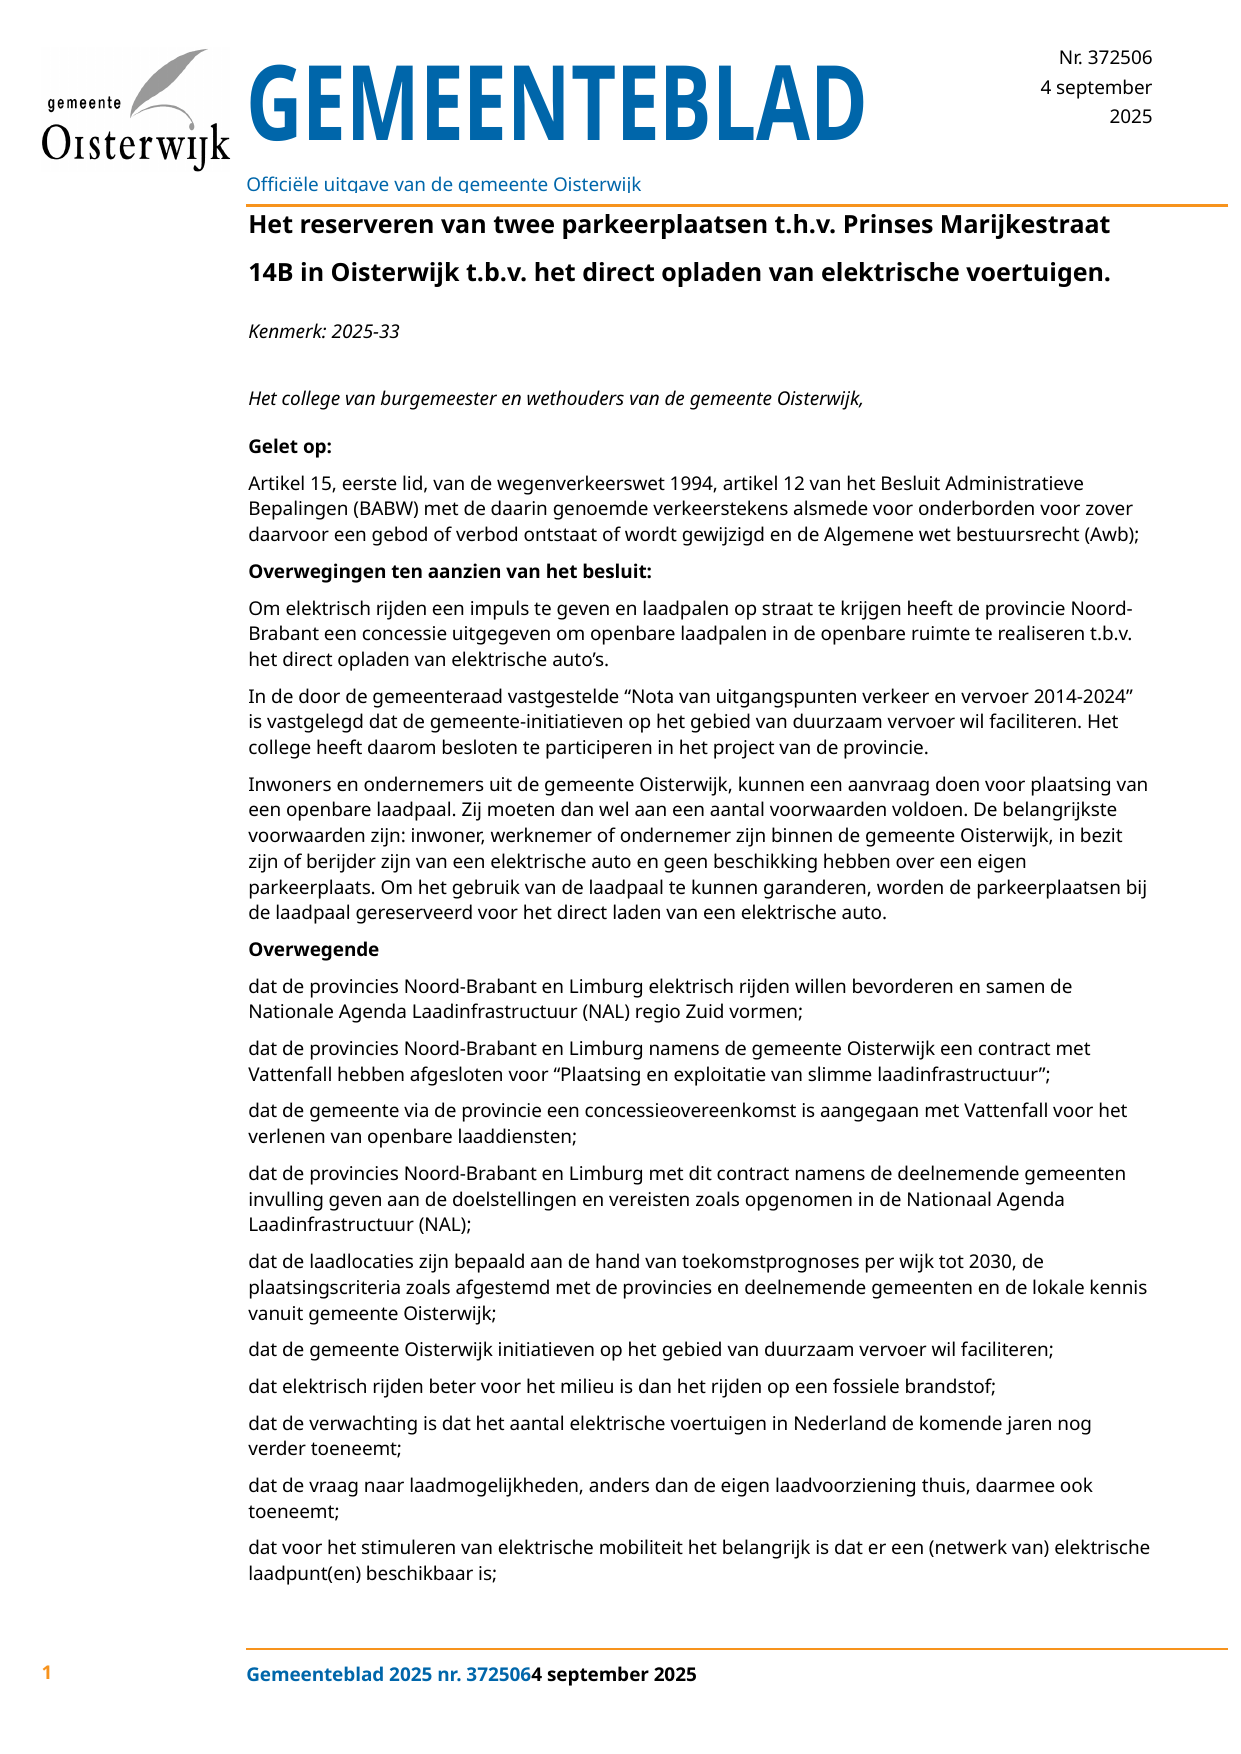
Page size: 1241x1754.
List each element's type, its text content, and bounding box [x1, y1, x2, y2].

text dat de gemeente via de provincie een concessieovereenkomst is aangegaan met Vattenfall voor het verlenen van openbare laaddiensten; [248, 1098, 1152, 1149]
text Artikel 15, eerste lid, van de wegenverkeerswet 1994, artikel 12 van het Besluit Administratieve Bepalingen (BABW) met de daarin genoemde verkeerstekens alsmede voor onderborden voor zover daarvoor een gebod of verbod ontstaat of wordt gewijzigd en de Algemene wet bestuursrecht (Awb); [248, 470, 1152, 547]
text dat de laadlocaties zijn bepaald aan de hand van toekomstprognoses per wijk tot 2030, de plaatsingscriteria zoals afgestemd met de provincies en deelnemende gemeenten en de lokale kennis vanuit gemeente Oisterwijk; [248, 1248, 1152, 1325]
text Kenmerk: 2025-33 [248, 318, 1152, 344]
text Om elektrisch rijden een impuls te geven en laadpalen op straat te krijgen heeft de provincie Noord-Brabant een concessie uitgegeven om openbare laadpalen in de openbare ruimte te realiseren t.b.v. het direct opladen van elektrische auto’s. [248, 595, 1152, 672]
text Het college van burgemeester en wethouders van de gemeente Oisterwijk, [248, 386, 1152, 411]
text dat de verwachting is dat het aantal elektrische voertuigen in Nederland de komende jaren nog verder toeneemt; [248, 1410, 1152, 1461]
text dat de gemeente Oisterwijk initiatieven op het gebied van duurzaam vervoer wil faciliteren; [248, 1336, 1152, 1362]
text Overwegende [248, 936, 1152, 962]
text dat elektrisch rijden beter voor het milieu is dan het rijden op een fossiele brandstof; [248, 1373, 1152, 1399]
text Gelet op: [248, 433, 1152, 459]
text Overwegingen ten aanzien van het besluit: [248, 558, 1152, 584]
text In de door de gemeenteraad vastgestelde “Nota van uitgangspunten verkeer en vervoer 2014-2024” is vastgelegd dat de gemeente-initiatieven op het gebied van duurzaam vervoer wil faciliteren. Het college heeft daarom besloten te participeren in het project van de provincie. [248, 683, 1152, 760]
text Inwoners en ondernemers uit de gemeente Oisterwijk, kunnen een aanvraag doen voor plaatsing van een openbare laadpaal. Zij moeten dan wel aan een aantal voorwaarden voldoen. De belangrijkste voorwaarden zijn: inwoner, werknemer of ondernemer zijn binnen de gemeente Oisterwijk, in bezit zijn of berijder zijn van een elektrische auto en geen beschikking hebben over een eigen parkeerplaats. Om het gebruik van de laadpaal te kunnen garanderen, worden de parkeerplaatsen bij de laadpaal gereserveerd voor het direct laden van een elektrische auto. [248, 771, 1152, 925]
text dat de provincies Noord-Brabant en Limburg met dit contract namens de deelnemende gemeenten invulling geven aan de doelstellingen en vereisten zoals opgenomen in de Nationaal Agenda Laadinfrastructuur (NAL); [248, 1160, 1152, 1237]
picture [41, 47, 231, 172]
text dat de provincies Noord-Brabant en Limburg namens de gemeente Oisterwijk een contract met Vattenfall hebben afgesloten voor “Plaatsing en exploitatie van slimme laadinfrastructuur”; [248, 1035, 1152, 1087]
text dat de provincies Noord-Brabant en Limburg elektrisch rijden willen bevorderen en samen de Nationale Agenda Laadinfrastructuur (NAL) regio Zuid vormen; [248, 973, 1152, 1024]
text dat voor het stimuleren van elektrische mobiliteit het belangrijk is dat er een (netwerk van) elektrische laadpunt(en) beschikbaar is; [248, 1534, 1152, 1586]
text Het reserveren van twee parkeerplaatsen t.h.v. Prinses Marijkestraat 14B in Oisterwijk t.b.v. het direct opladen van elektrische voertuigen. [248, 207, 1152, 288]
text dat de vraag naar laadmogelijkheden, anders dan de eigen laadvoorziening thuis, daarmee ook toeneemt; [248, 1472, 1152, 1523]
